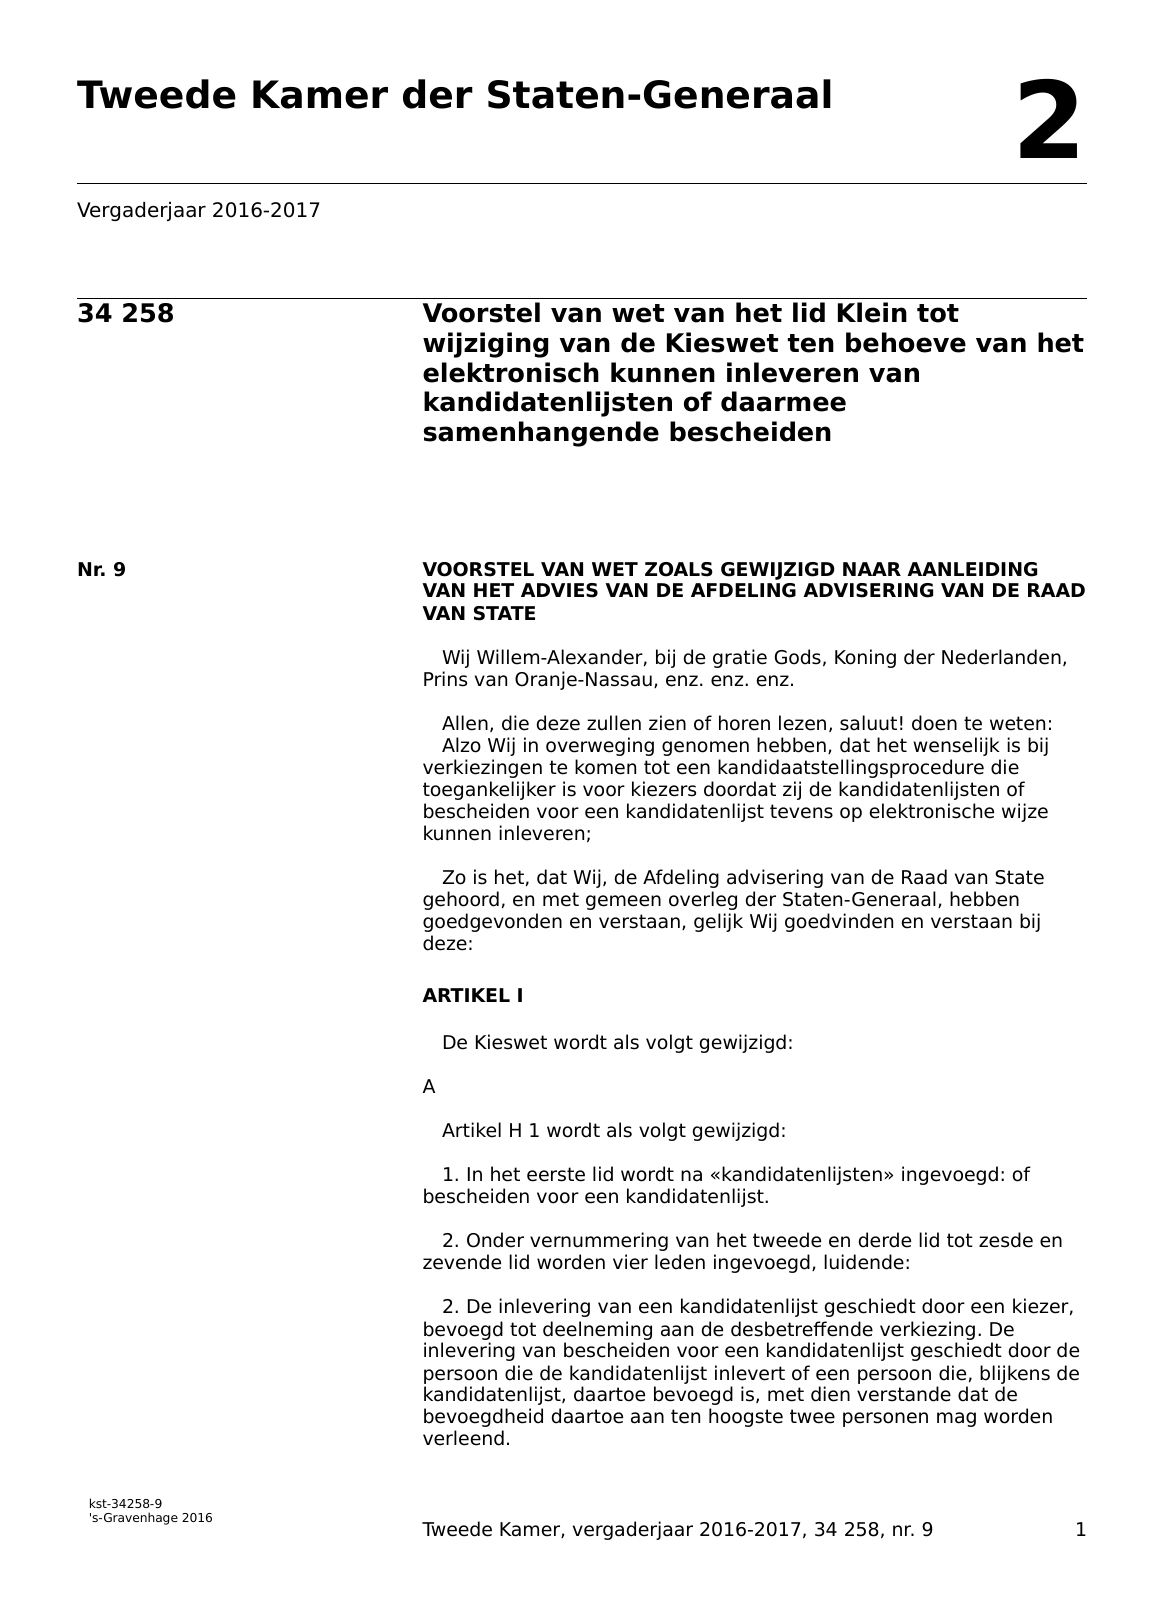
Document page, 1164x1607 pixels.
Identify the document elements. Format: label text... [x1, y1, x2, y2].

text Alzo Wij in overweging genomen hebben, dat het wenselijk is bij verkiezingen te komen tot een kandidaatstellingsprocedure die toegankelijker is voor kiezers doordat zij de kandidatenlijsten of bescheiden voor een kandidatenlijst tevens op elektronische wijze kunnen inleveren; [422, 735, 1087, 844]
table_header 2 [886, 59, 1087, 183]
text Zo is het, dat Wij, de Afdeling advisering van de Raad van State gehoord, en met gemeen overleg der Staten-Generaal, hebben goedgevonden en verstaan, gelijk Wij goedvinden en verstaan bij deze: [422, 867, 1087, 955]
text kst-34258-9 [88, 1497, 323, 1511]
text Allen, die deze zullen zien of horen lezen, saluut! doen te weten: [422, 713, 1087, 735]
subtitle 34 258 Voorstel van wet van het lid Klein tot wijziging van de Kieswet ten behoeve van het elektronisch kunnen inleveren van kandidatenlijsten of daarmee samenhangende bescheiden [77, 299, 1087, 447]
text 's-Gravenhage 2016 [88, 1511, 323, 1525]
text 2. De inlevering van een kandidatenlijst geschiedt door een kiezer, bevoegd tot deelneming aan de desbetreffende verkiezing. De inlevering van bescheiden voor een kandidatenlijst geschiedt door de persoon die de kandidatenlijst inlevert of een persoon die, blijkens de kandidatenlijst, daartoe bevoegd is, met dien verstande dat de bevoegdheid daartoe aan ten hoogste twee personen mag worden verleend. [422, 1296, 1087, 1450]
text 2. Onder vernummering van het tweede en derde lid tot zesde en zevende lid worden vier leden ingevoegd, luidende: [422, 1230, 1087, 1274]
table_cell Vergaderjaar 2016-2017 [77, 184, 1087, 298]
text 1. In het eerste lid wordt na «kandidatenlijsten» ingevoegd: of bescheiden voor een kandidatenlijst. [422, 1164, 1087, 1208]
text De Kieswet wordt als volgt gewijzigd: [422, 1032, 1087, 1054]
subtitle Nr. 9 VOORSTEL VAN WET ZOALS GEWIJZIGD NAAR AANLEIDING VAN HET ADVIES VAN DE AFDELING ADVISERING VAN DE RAAD VAN STATE [77, 558, 1087, 624]
table_header Tweede Kamer der Staten-Generaal [77, 59, 886, 183]
subtitle ARTIKEL I [422, 985, 1087, 1007]
text A [422, 1076, 1087, 1098]
text Artikel H 1 wordt als volgt gewijzigd: [422, 1120, 1087, 1142]
text Wij Willem-Alexander, bij de gratie Gods, Koning der Nederlanden, Prins van Oranje-Nassau, enz. enz. enz. [422, 647, 1087, 691]
